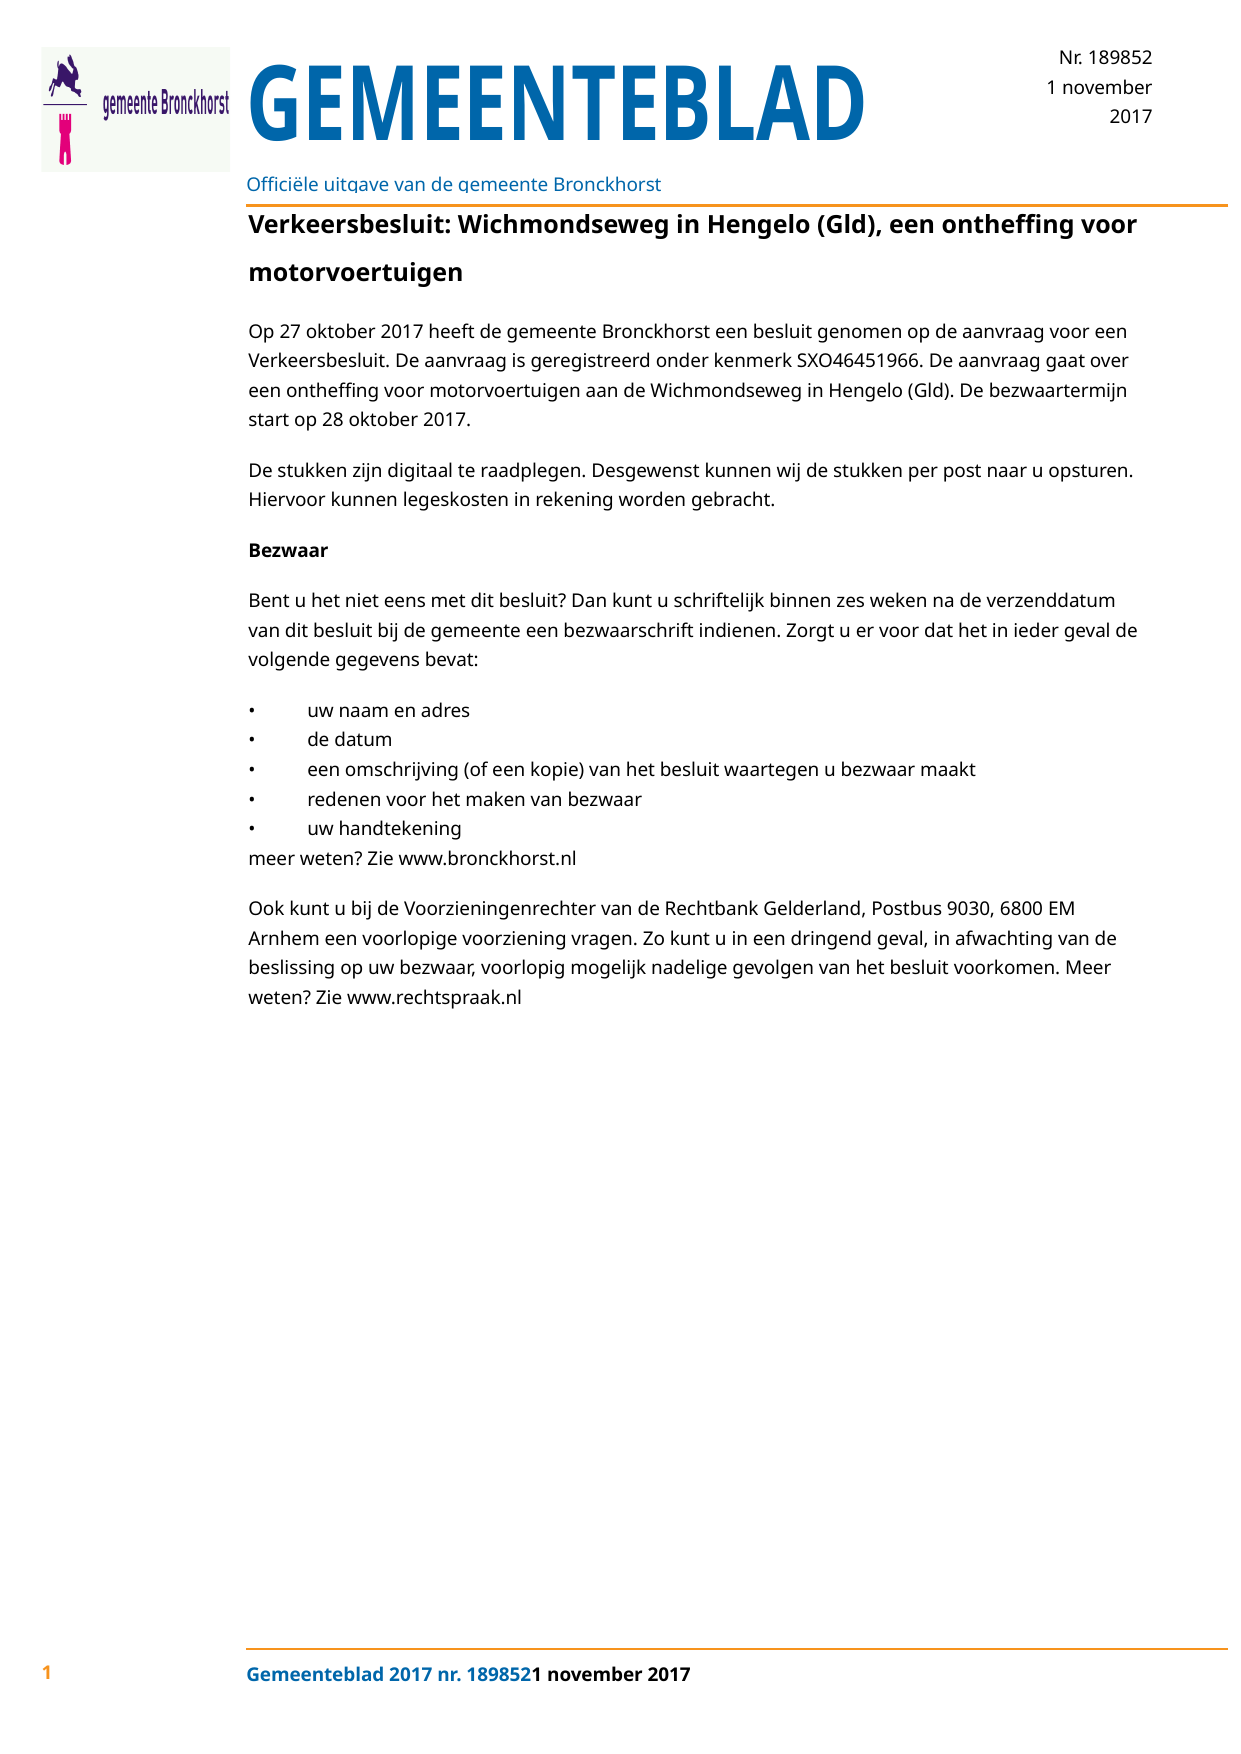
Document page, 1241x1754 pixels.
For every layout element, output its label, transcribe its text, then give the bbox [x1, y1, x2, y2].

picture [41, 47, 231, 172]
text De stukken zijn digitaal te raadplegen. Desgewenst kunnen wij de stukken per post naar u opsturen. Hiervoor kunnen legeskosten in rekening worden gebracht. [248, 457, 1152, 512]
text Bent u het niet eens met dit besluit? Dan kunt u schriftelijk binnen zes weken na de verzenddatum van dit besluit bij de gemeente een bezwaarschrift indienen. Zorgt u er voor dat het in ieder geval de volgende gegevens bevat: [248, 587, 1152, 672]
text Verkeersbesluit: Wichmondseweg in Hengelo (Gld), een ontheffing voor motorvoertuigen [248, 207, 1152, 288]
list een omschrijving (of een kopie) van het besluit waartegen u bezwaar maakt [248, 756, 1152, 782]
list de datum [248, 727, 1152, 752]
list redenen voor het maken van bezwaar [248, 786, 1152, 812]
text Bezwaar [248, 537, 1152, 563]
text Ook kunt u bij de Voorzieningenrechter van de Rechtbank Gelderland, Postbus 9030, 6800 EM Arnhem een voorlopige voorziening vragen. Zo kunt u in een dringend geval, in afwachting van de beslissing op uw bezwaar, voorlopig mogelijk nadelige gevolgen van het besluit voorkomen. Meer weten? Zie www.rechtspraak.nl [248, 895, 1152, 1010]
list uw handtekening [248, 815, 1152, 841]
text meer weten? Zie www.bronckhorst.nl [248, 845, 1152, 871]
text Op 27 oktober 2017 heeft de gemeente Bronckhorst een besluit genomen op de aanvraag voor een Verkeersbesluit. De aanvraag is geregistreerd onder kenmerk SXO46451966. De aanvraag gaat over een ontheffing voor motorvoertuigen aan de Wichmondseweg in Hengelo (Gld). De bezwaartermijn start op 28 oktober 2017. [248, 318, 1152, 432]
list uw naam en adres [248, 697, 1152, 723]
